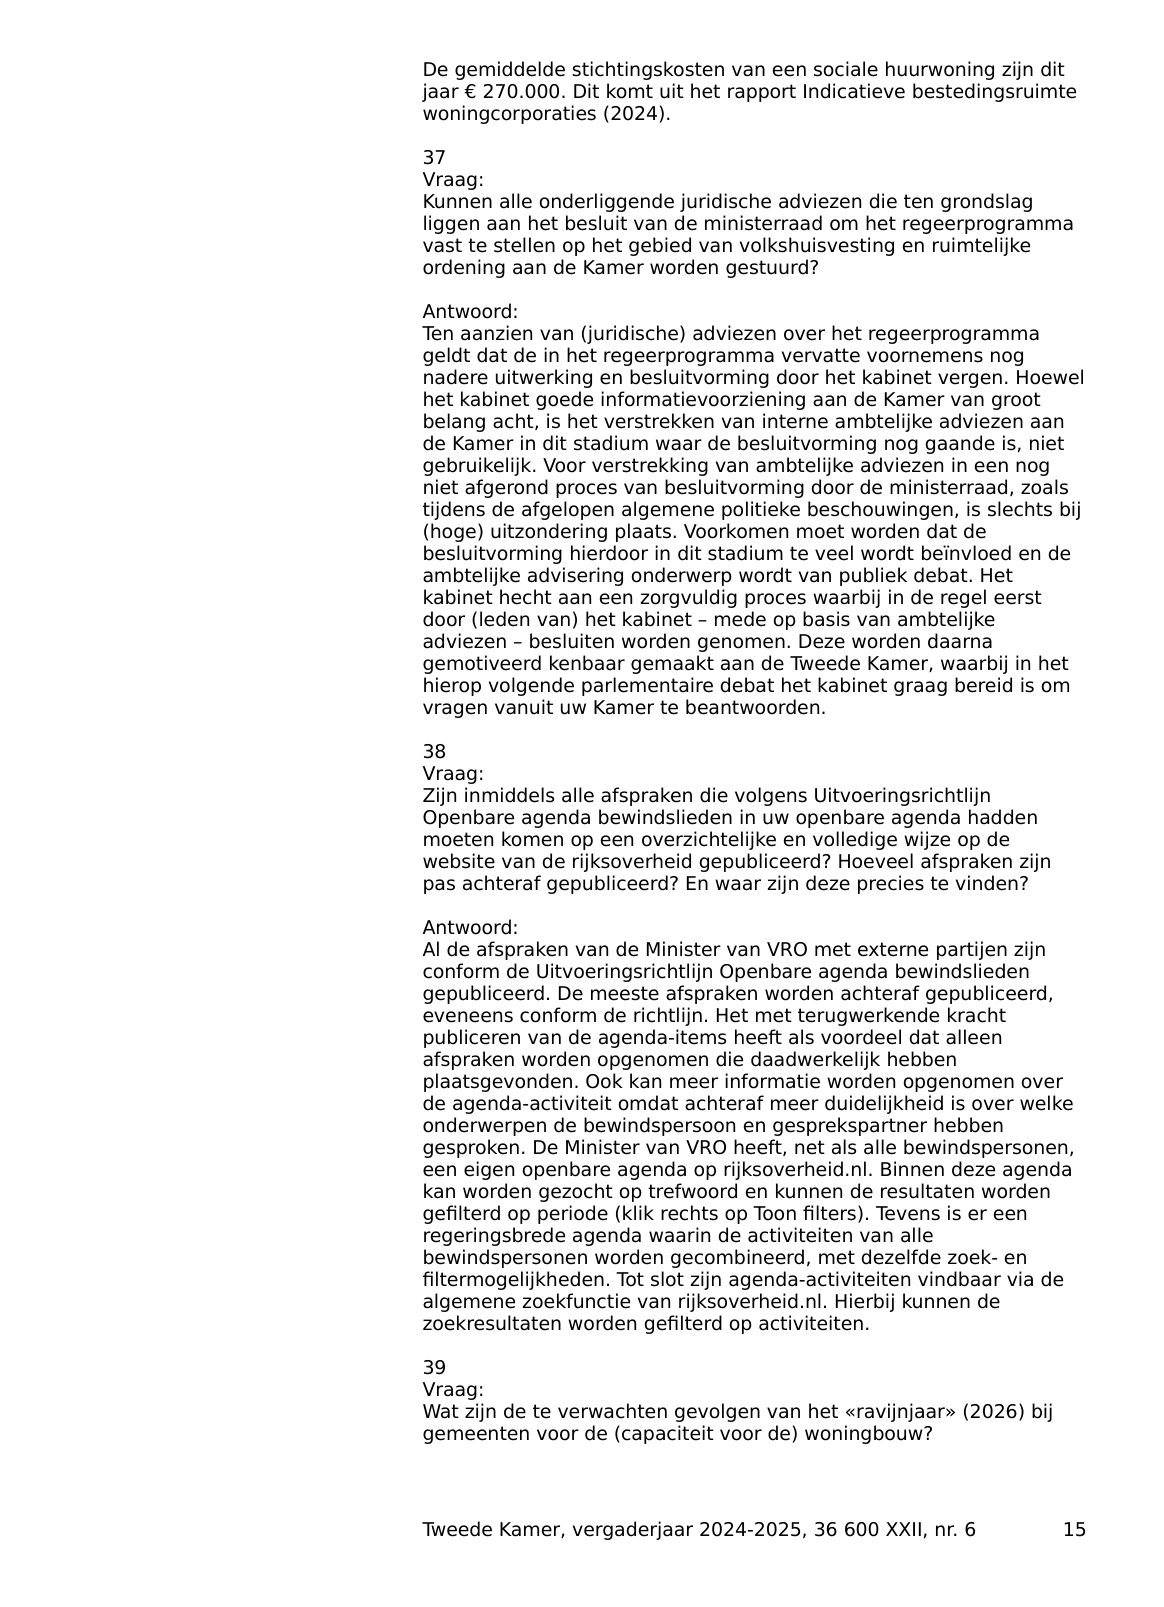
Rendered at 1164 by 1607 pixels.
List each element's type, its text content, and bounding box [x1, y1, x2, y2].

text 38 [422, 741, 1087, 763]
text 37 [422, 147, 1087, 169]
text Kunnen alle onderliggende juridische adviezen die ten grondslag liggen aan het besluit van de ministerraad om het regeerprogramma vast te stellen op het gebied van volkshuisvesting en ruimtelijke ordening aan de Kamer worden gestuurd? [422, 191, 1087, 279]
text Zijn inmiddels alle afspraken die volgens Uitvoeringsrichtlijn Openbare agenda bewindslieden in uw openbare agenda hadden moeten komen op een overzichtelijke en volledige wijze op de website van de rijksoverheid gepubliceerd? Hoeveel afspraken zijn pas achteraf gepubliceerd? En waar zijn deze precies te vinden? [422, 785, 1087, 895]
text Al de afspraken van de Minister van VRO met externe partijen zijn conform de Uitvoeringsrichtlijn Openbare agenda bewindslieden gepubliceerd. De meeste afspraken worden achteraf gepubliceerd, eveneens conform de richtlijn. Het met terugwerkende kracht publiceren van de agenda-items heeft als voordeel dat alleen afspraken worden opgenomen die daadwerkelijk hebben plaatsgevonden. Ook kan meer informatie worden opgenomen over de agenda-activiteit omdat achteraf meer duidelijkheid is over welke onderwerpen de bewindspersoon en gesprekspartner hebben gesproken. De Minister van VRO heeft, net als alle bewindspersonen, een eigen openbare agenda op rijksoverheid.nl. Binnen deze agenda kan worden gezocht op trefwoord en kunnen de resultaten worden gefilterd op periode (klik rechts op Toon filters). Tevens is er een regeringsbrede agenda waarin de activiteiten van alle bewindspersonen worden gecombineerd, met dezelfde zoek- en filtermogelijkheden. Tot slot zijn agenda-activiteiten vindbaar via de algemene zoekfunctie van rijksoverheid.nl. Hierbij kunnen de zoekresultaten worden gefilterd op activiteiten. [422, 939, 1087, 1335]
text 39 [422, 1357, 1087, 1379]
text Antwoord: [422, 917, 1087, 939]
text De gemiddelde stichtingskosten van een sociale huurwoning zijn dit jaar € 270.000. Dit komt uit het rapport Indicatieve bestedingsruimte woningcorporaties (2024). [422, 59, 1087, 125]
text Vraag: [422, 763, 1087, 785]
text Ten aanzien van (juridische) adviezen over het regeerprogramma geldt dat de in het regeerprogramma vervatte voornemens nog nadere uitwerking en besluitvorming door het kabinet vergen. Hoewel het kabinet goede informatievoorziening aan de Kamer van groot belang acht, is het verstrekken van interne ambtelijke adviezen aan de Kamer in dit stadium waar de besluitvorming nog gaande is, niet gebruikelijk. Voor verstrekking van ambtelijke adviezen in een nog niet afgerond proces van besluitvorming door de ministerraad, zoals tijdens de afgelopen algemene politieke beschouwingen, is slechts bij (hoge) uitzondering plaats. Voorkomen moet worden dat de besluitvorming hierdoor in dit stadium te veel wordt beïnvloed en de ambtelijke advisering onderwerp wordt van publiek debat. Het kabinet hecht aan een zorgvuldig proces waarbij in de regel eerst door (leden van) het kabinet – mede op basis van ambtelijke adviezen – besluiten worden genomen. Deze worden daarna gemotiveerd kenbaar gemaakt aan de Tweede Kamer, waarbij in het hierop volgende parlementaire debat het kabinet graag bereid is om vragen vanuit uw Kamer te beantwoorden. [422, 323, 1087, 719]
text Antwoord: [422, 301, 1087, 323]
text Vraag: [422, 169, 1087, 191]
text Wat zijn de te verwachten gevolgen van het «ravijnjaar» (2026) bij gemeenten voor de (capaciteit voor de) woningbouw? [422, 1401, 1087, 1445]
text Vraag: [422, 1379, 1087, 1401]
